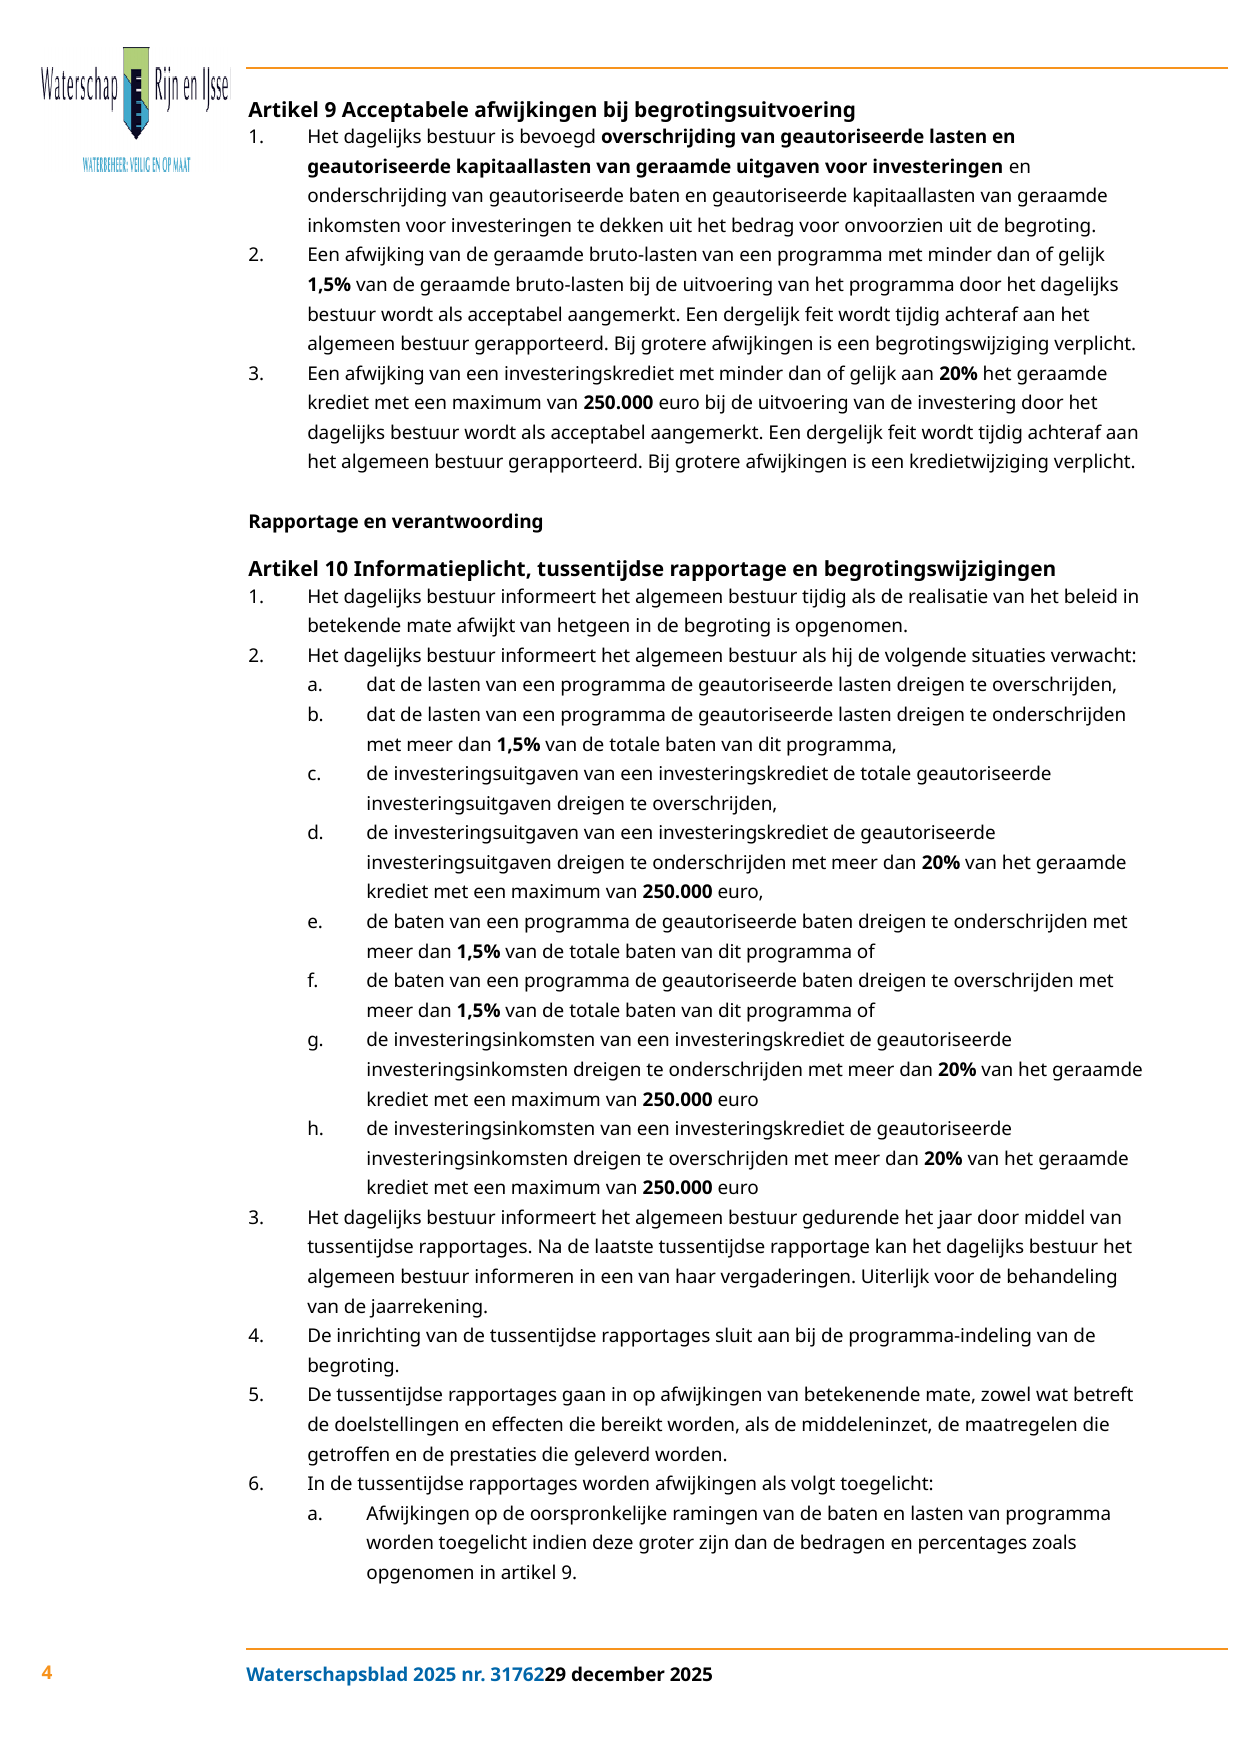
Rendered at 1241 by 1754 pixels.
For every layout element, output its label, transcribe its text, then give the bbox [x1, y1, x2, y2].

list de investeringsinkomsten van een investeringskrediet de geautoriseerde investeringsinkomsten dreigen te onderschrijden met meer dan 20% van het geraamde krediet met een maximum van 250.000 euro [307, 1027, 1152, 1111]
text Artikel 10 Informatieplicht, tussentijdse rapportage en begrotingswijzigingen [248, 554, 1152, 583]
list de baten van een programma de geautoriseerde baten dreigen te overschrijden met meer dan 1,5% van de totale baten van dit programma of [307, 967, 1152, 1023]
list dat de lasten van een programma de geautoriseerde lasten dreigen te overschrijden, [307, 672, 1152, 697]
list In de tussentijdse rapportages worden afwijkingen als volgt toegelicht: [248, 1470, 1152, 1496]
list Het dagelijks bestuur informeert het algemeen bestuur tijdig als de realisatie van het beleid in betekende mate afwijkt van hetgeen in de begroting is opgenomen. [248, 583, 1152, 638]
list Het dagelijks bestuur informeert het algemeen bestuur gedurende het jaar door middel van tussentijdse rapportages. Na de laatste tussentijdse rapportage kan het dagelijks bestuur het algemeen bestuur informeren in een van haar vergaderingen. Uiterlijk voor de behandeling van de jaarrekening. [248, 1204, 1152, 1318]
list dat de lasten van een programma de geautoriseerde lasten dreigen te onderschrijden met meer dan 1,5% van de totale baten van dit programma, [307, 701, 1152, 756]
list Het dagelijks bestuur is bevoegd overschrijding van geautoriseerde lasten en geautoriseerde kapitaallasten van geraamde uitgaven voor investeringen en onderschrijding van geautoriseerde baten en geautoriseerde kapitaallasten van geraamde inkomsten voor investeringen te dekken uit het bedrag voor onvoorzien uit de begroting. [248, 123, 1152, 238]
text Rapportage en verantwoording [248, 508, 1152, 533]
list de baten van een programma de geautoriseerde baten dreigen te onderschrijden met meer dan 1,5% van de totale baten van dit programma of [307, 908, 1152, 963]
list De tussentijdse rapportages gaan in op afwijkingen van betekenende mate, zowel wat betreft de doelstellingen en effecten die bereikt worden, als de middeleninzet, de maatregelen die getroffen en de prestaties die geleverd worden. [248, 1382, 1152, 1466]
list Afwijkingen op de oorspronkelijke ramingen van de baten en lasten van programma worden toegelicht indien deze groter zijn dan de bedragen en percentages zoals opgenomen in artikel 9. [307, 1500, 1152, 1585]
list Het dagelijks bestuur informeert het algemeen bestuur als hij de volgende situaties verwacht: [248, 642, 1152, 668]
list De inrichting van de tussentijdse rapportages sluit aan bij de programma-indeling van de begroting. [248, 1322, 1152, 1378]
list Een afwijking van een investeringskrediet met minder dan of gelijk aan 20% het geraamde krediet met een maximum van 250.000 euro bij de uitvoering van de investering door het dagelijks bestuur wordt als acceptabel aangemerkt. Een dergelijk feit wordt tijdig achteraf aan het algemeen bestuur gerapporteerd. Bij grotere afwijkingen is een kredietwijziging verplicht. [248, 360, 1152, 474]
list de investeringsuitgaven van een investeringskrediet de geautoriseerde investeringsuitgaven dreigen te onderschrijden met meer dan 20% van het geraamde krediet met een maximum van 250.000 euro, [307, 819, 1152, 904]
text Artikel 9 Acceptabele afwijkingen bij begrotingsuitvoering [248, 95, 1152, 123]
picture [41, 47, 231, 172]
list de investeringsuitgaven van een investeringskrediet de totale geautoriseerde investeringsuitgaven dreigen te overschrijden, [307, 760, 1152, 816]
list Een afwijking van de geraamde bruto-lasten van een programma met minder dan of gelijk 1,5% van de geraamde bruto-lasten bij de uitvoering van het programma door het dagelijks bestuur wordt als acceptabel aangemerkt. Een dergelijk feit wordt tijdig achteraf aan het algemeen bestuur gerapporteerd. Bij grotere afwijkingen is een begrotingswijziging verplicht. [248, 242, 1152, 356]
list de investeringsinkomsten van een investeringskrediet de geautoriseerde investeringsinkomsten dreigen te overschrijden met meer dan 20% van het geraamde krediet met een maximum van 250.000 euro [307, 1115, 1152, 1200]
